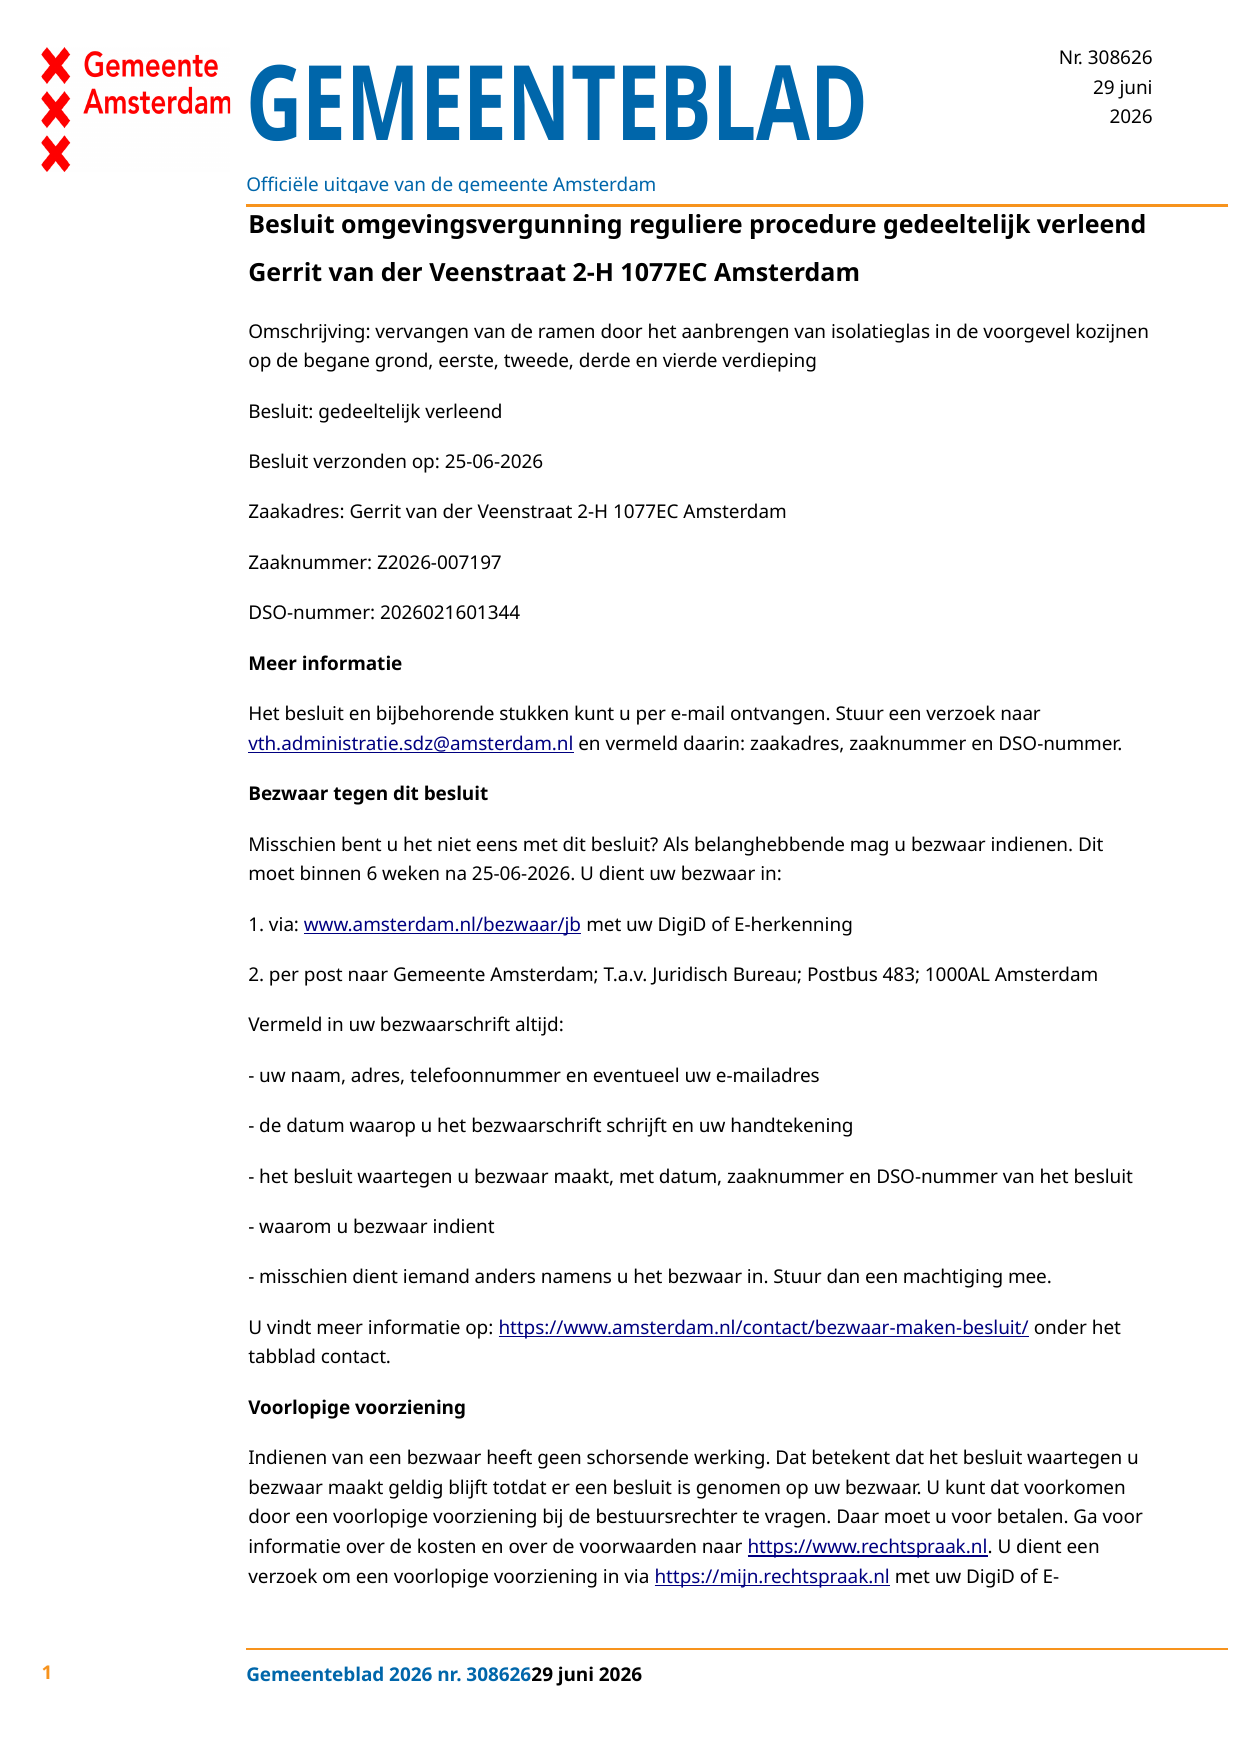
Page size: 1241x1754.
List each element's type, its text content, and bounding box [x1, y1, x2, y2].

text DSO-nummer: 2026021601344 [248, 599, 1152, 625]
text Zaaknummer: Z2026-007197 [248, 549, 1152, 575]
text 2. per post naar Gemeente Amsterdam; T.a.v. Juridisch Bureau; Postbus 483; 1000AL Amsterdam [248, 961, 1152, 987]
picture [41, 47, 231, 172]
text Voorlopige voorziening [248, 1394, 1152, 1420]
text Bezwaar tegen dit besluit [248, 780, 1152, 806]
text Vermeld in uw bezwaarschrift altijd: [248, 1012, 1152, 1037]
text - misschien dient iemand anders namens u het bezwaar in. Stuur dan een machtiging mee. [248, 1264, 1152, 1289]
text U vindt meer informatie op: https://www.amsterdam.nl/contact/bezwaar-maken-besluit/ onder het tabblad contact. [248, 1314, 1152, 1369]
text Het besluit en bijbehorende stukken kunt u per e-mail ontvangen. Stuur een verzoek naar vth.administratie.sdz@amsterdam.nl en vermeld daarin: zaakadres, zaaknummer en DSO-nummer. [248, 700, 1152, 756]
text Misschien bent u het niet eens met dit besluit? Als belanghebbende mag u bezwaar indienen. Dit moet binnen 6 weken na 25-06-2026. U dient uw bezwaar in: [248, 831, 1152, 886]
text - het besluit waartegen u bezwaar maakt, met datum, zaaknummer en DSO-nummer van het besluit [248, 1163, 1152, 1189]
text Omschrijving: vervangen van de ramen door het aanbrengen van isolatieglas in de voorgevel kozijnen op de begane grond, eerste, tweede, derde en vierde verdieping [248, 318, 1152, 373]
text Zaakadres: Gerrit van der Veenstraat 2-H 1077EC Amsterdam [248, 499, 1152, 524]
text Besluit verzonden op: 25-06-2026 [248, 448, 1152, 474]
text - uw naam, adres, telefoonnummer en eventueel uw e-mailadres [248, 1062, 1152, 1088]
text Besluit: gedeeltelijk verleend [248, 398, 1152, 424]
text 1. via: www.amsterdam.nl/bezwaar/jb met uw DigiD of E-herkenning [248, 911, 1152, 937]
text - de datum waarop u het bezwaarschrift schrijft en uw handtekening [248, 1112, 1152, 1138]
text Besluit omgevingsvergunning reguliere procedure gedeeltelijk verleend Gerrit van der Veenstraat 2-H 1077EC Amsterdam [248, 207, 1152, 288]
text - waarom u bezwaar indient [248, 1213, 1152, 1239]
text Indienen van een bezwaar heeft geen schorsende werking. Dat betekent dat het besluit waartegen u bezwaar maakt geldig blijft totdat er een besluit is genomen op uw bezwaar. U kunt dat voorkomen door een voorlopige voorziening bij de bestuursrechter te vragen. Daar moet u voor betalen. Ga voor informatie over de kosten en over de voorwaarden naar https://www.rechtspraak.nl. U dient een verzoek om een voorlopige voorziening in via https://mijn.rechtspraak.nl met uw DigiD of E- [248, 1444, 1152, 1589]
text Meer informatie [248, 650, 1152, 676]
